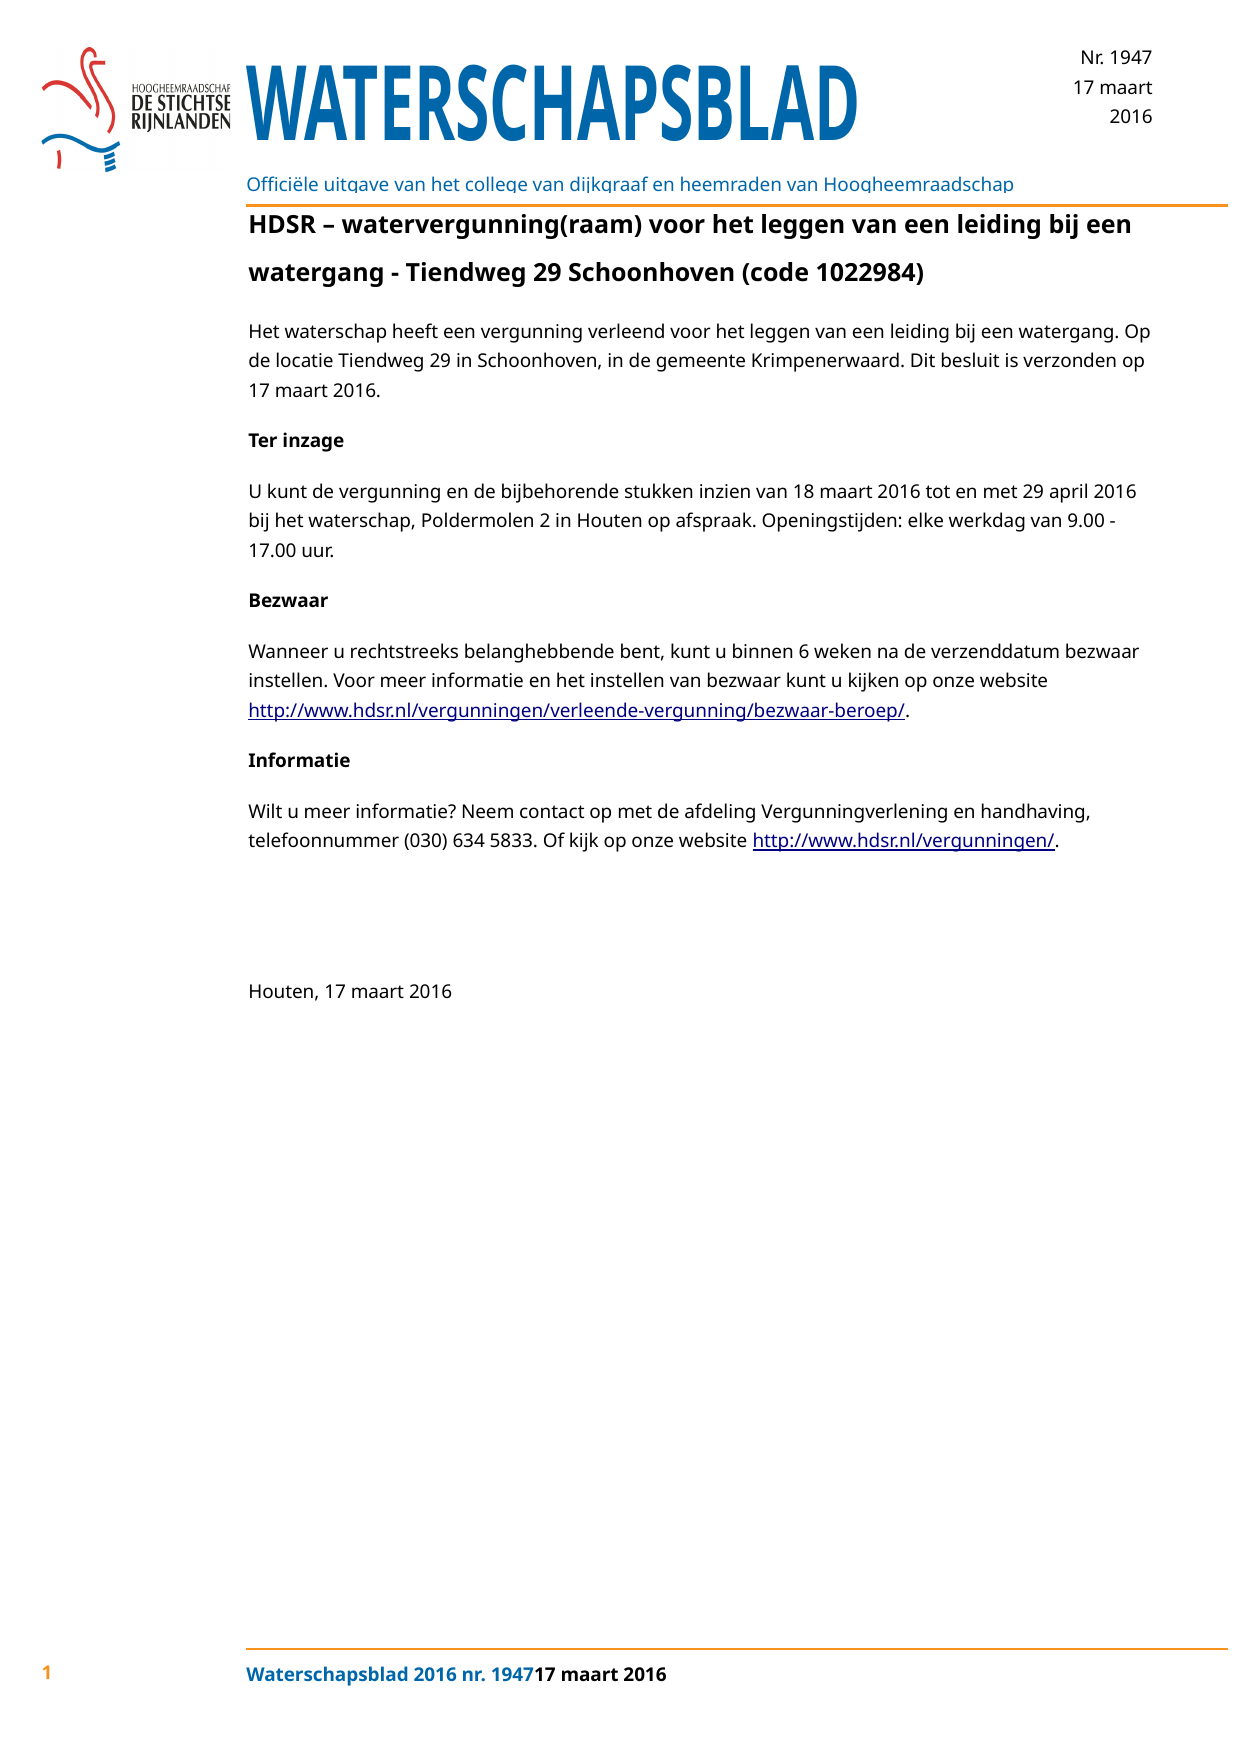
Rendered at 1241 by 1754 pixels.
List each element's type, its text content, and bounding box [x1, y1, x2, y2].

text Houten, 17 maart 2016 [248, 979, 1152, 1004]
text Wanneer u rechtstreeks belanghebbende bent, kunt u binnen 6 weken na de verzenddatum bezwaar instellen. Voor meer informatie en het instellen van bezwaar kunt u kijken op onze website http://www.hdsr.nl/vergunningen/verleende-vergunning/bezwaar-beroep/. [248, 638, 1152, 723]
text Bezwaar [248, 587, 1152, 613]
text Informatie [248, 747, 1152, 773]
text U kunt de vergunning en de bijbehorende stukken inzien van 18 maart 2016 tot en met 29 april 2016 bij het waterschap, Poldermolen 2 in Houten op afspraak. Openingstijden: elke werkdag van 9.00 - 17.00 uur. [248, 478, 1152, 563]
text Het waterschap heeft een vergunning verleend voor het leggen van een leiding bij een watergang. Op de locatie Tiendweg 29 in Schoonhoven, in de gemeente Krimpenerwaard. Dit besluit is verzonden op 17 maart 2016. [248, 318, 1152, 403]
text Ter inzage [248, 427, 1152, 453]
picture [41, 47, 231, 172]
text HDSR – watervergunning(raam) voor het leggen van een leiding bij een watergang - Tiendweg 29 Schoonhoven (code 1022984) [248, 207, 1152, 288]
text Wilt u meer informatie? Neem contact op met de afdeling Vergunningverlening en handhaving, telefoonnummer (030) 634 5833. Of kijk op onze website http://www.hdsr.nl/vergunningen/. [248, 798, 1152, 853]
